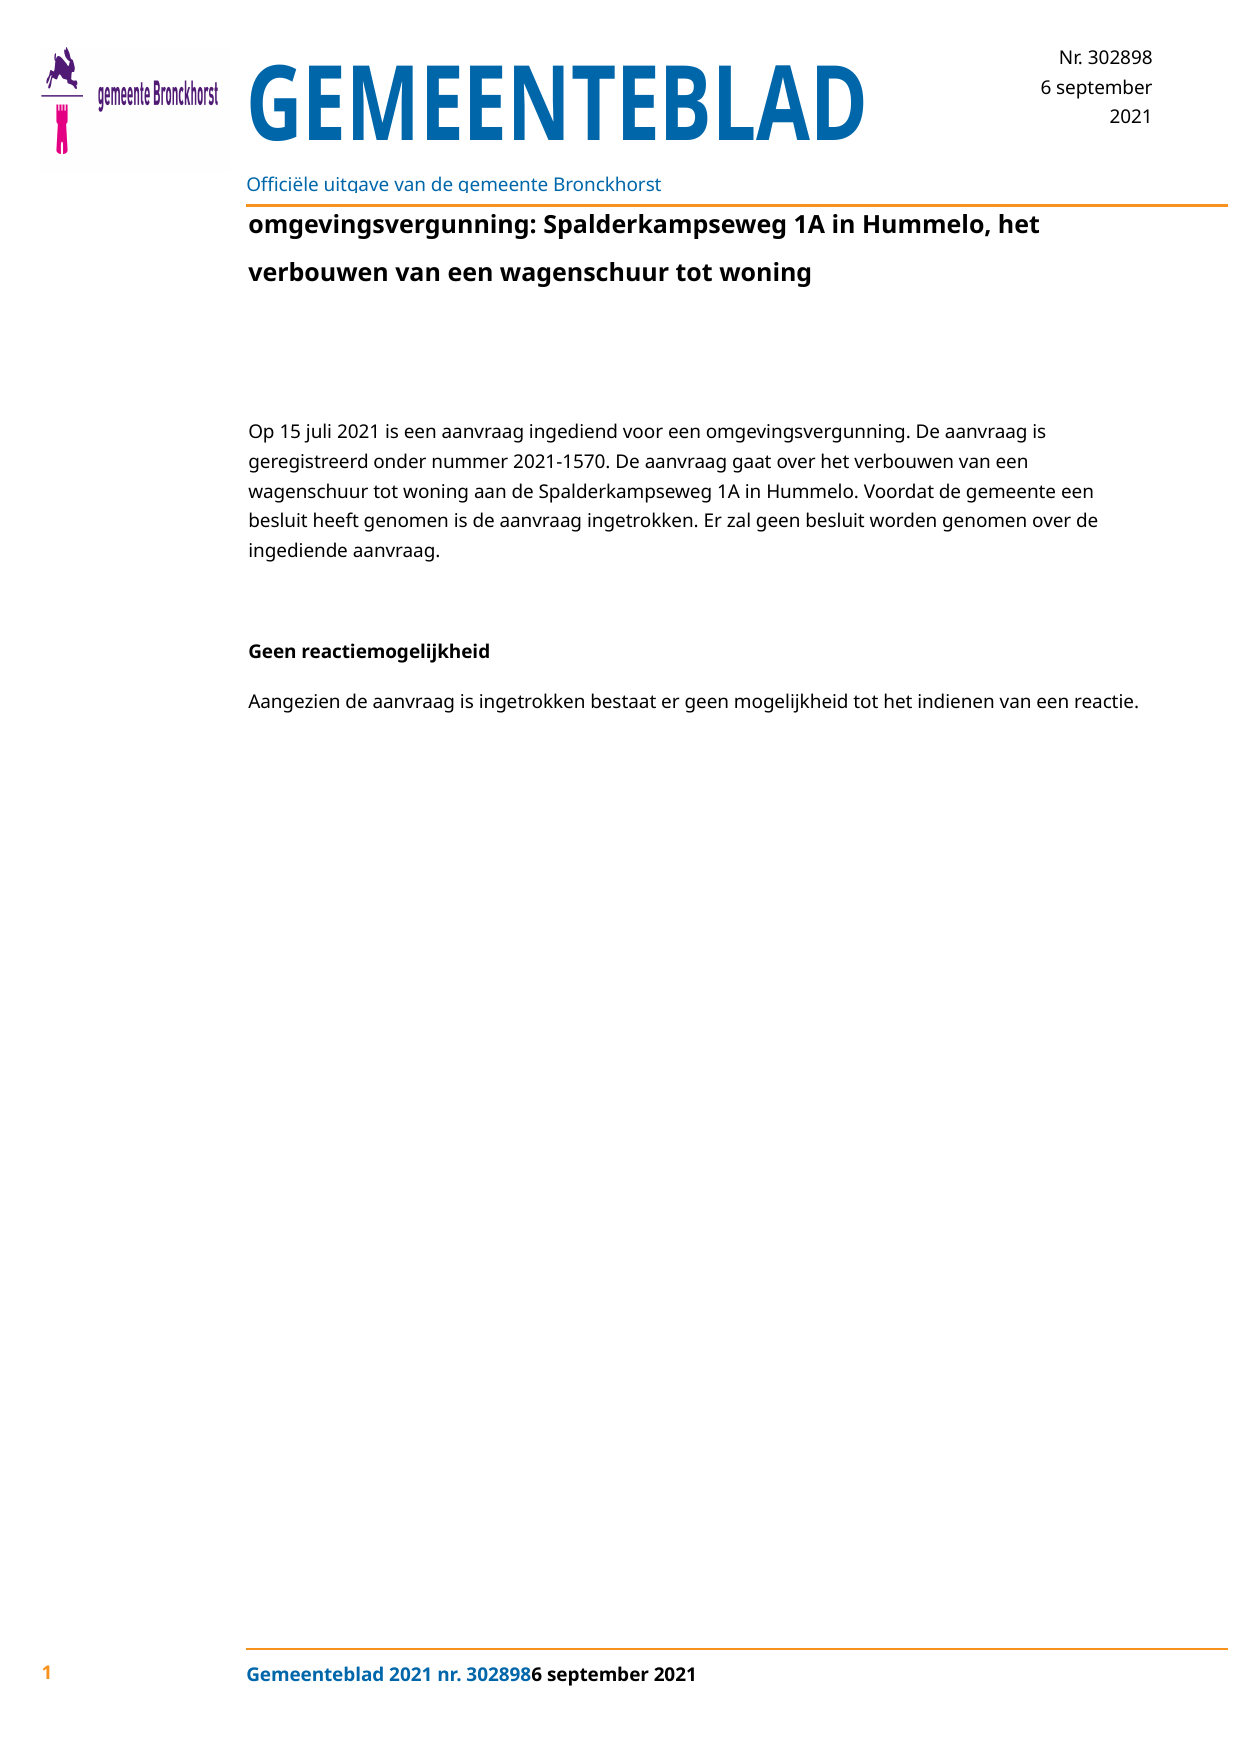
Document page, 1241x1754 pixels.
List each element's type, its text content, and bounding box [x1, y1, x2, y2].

text Op 15 juli 2021 is een aanvraag ingediend voor een omgevingsvergunning. De aanvraag is geregistreerd onder nummer 2021-1570. De aanvraag gaat over het verbouwen van een wagenschuur tot woning aan de Spalderkampseweg 1A in Hummelo. Voordat de gemeente een besluit heeft genomen is de aanvraag ingetrokken. Er zal geen besluit worden genomen over de ingediende aanvraag. [248, 419, 1152, 563]
text Geen reactiemogelijkheid [248, 638, 1152, 664]
text omgevingsvergunning: Spalderkampseweg 1A in Hummelo, het verbouwen van een wagenschuur tot woning [248, 207, 1152, 288]
picture [41, 47, 231, 172]
text Aangezien de aanvraag is ingetrokken bestaat er geen mogelijkheid tot het indienen van een reactie. [248, 688, 1152, 714]
